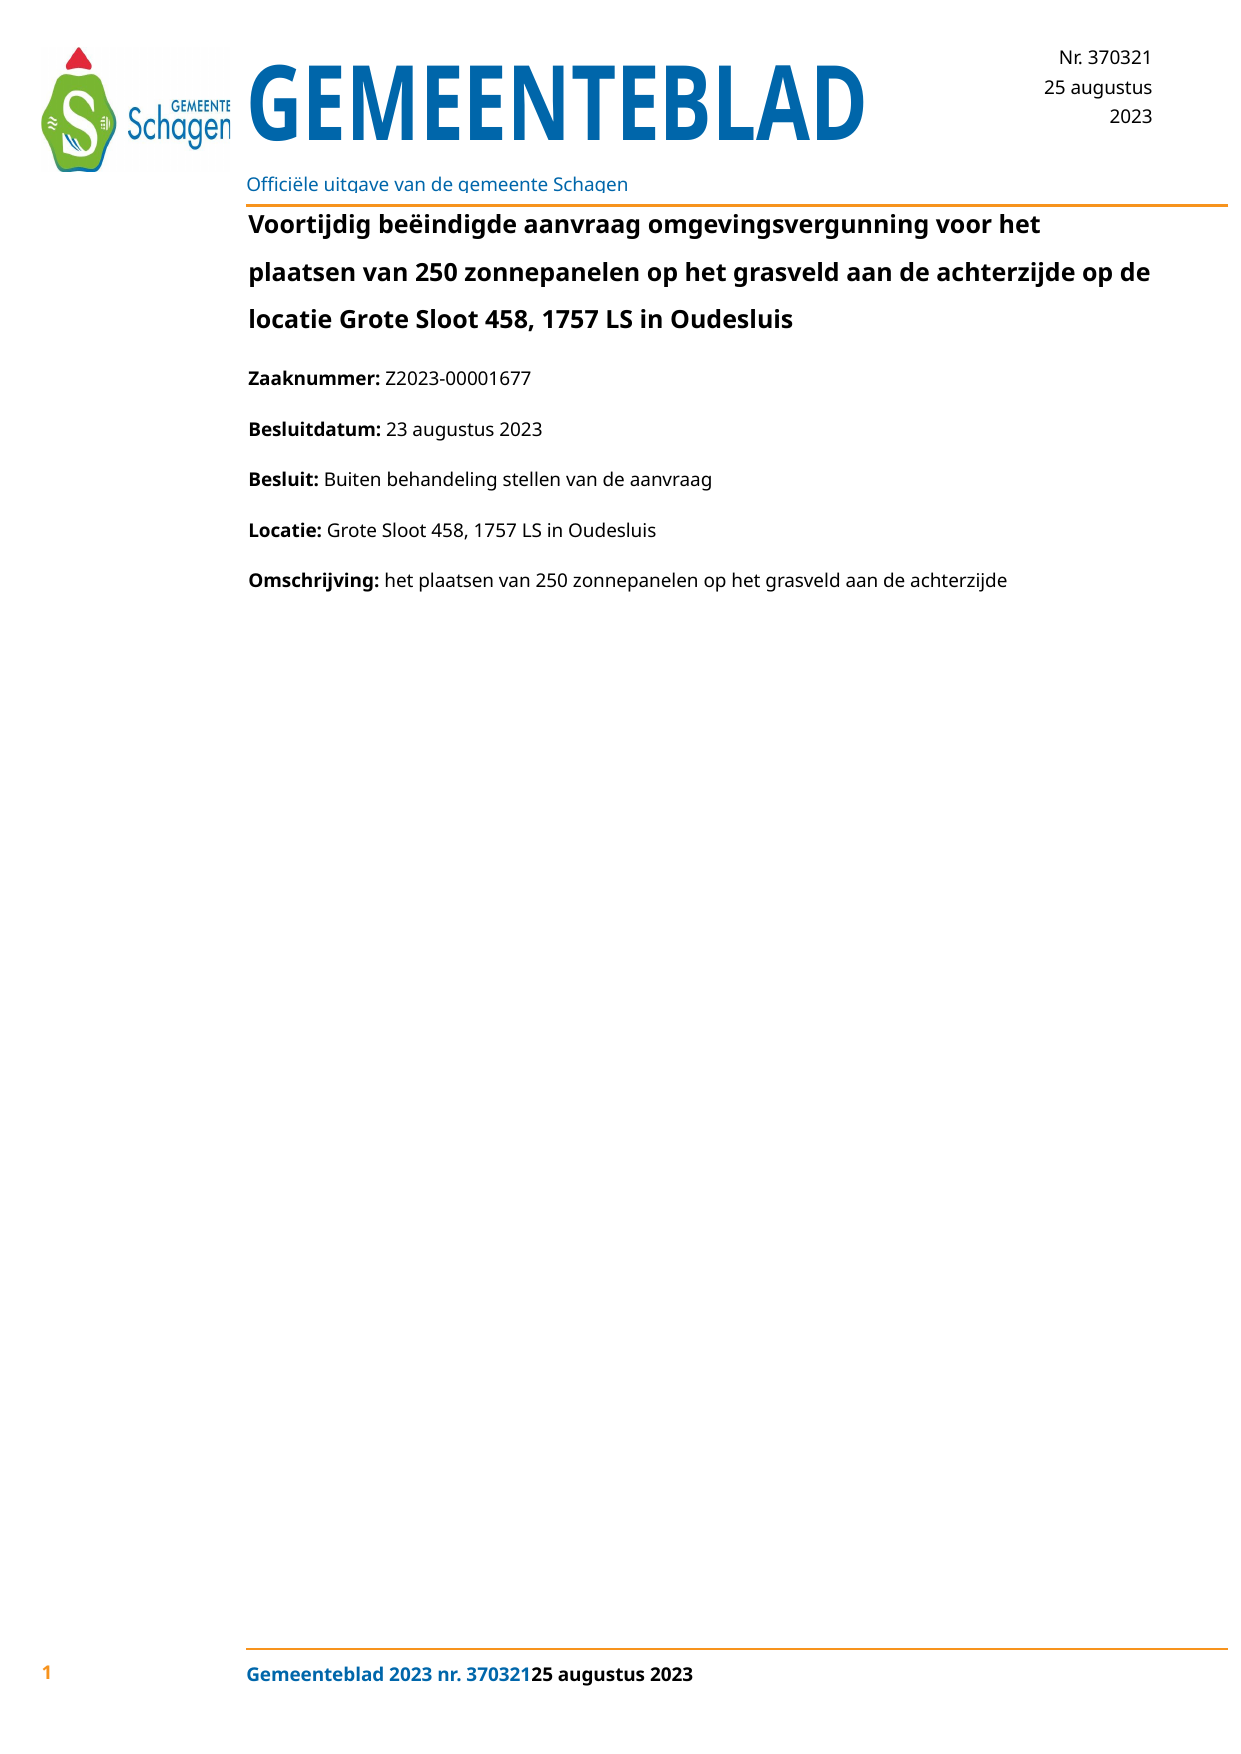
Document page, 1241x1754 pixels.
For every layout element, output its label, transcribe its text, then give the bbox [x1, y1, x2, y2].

text Omschrijving: het plaatsen van 250 zonnepanelen op het grasveld aan de achterzijde [248, 567, 1152, 593]
text Locatie: Grote Sloot 458, 1757 LS in Oudesluis [248, 517, 1152, 542]
text Besluit: Buiten behandeling stellen van de aanvraag [248, 466, 1152, 492]
text Besluitdatum: 23 augustus 2023 [248, 416, 1152, 442]
picture [41, 47, 231, 172]
text Voortijdig beëindigde aanvraag omgevingsvergunning voor het plaatsen van 250 zonnepanelen op het grasveld aan de achterzijde op de locatie Grote Sloot 458, 1757 LS in Oudesluis [248, 207, 1152, 336]
text Zaaknummer: Z2023-00001677 [248, 366, 1152, 391]
